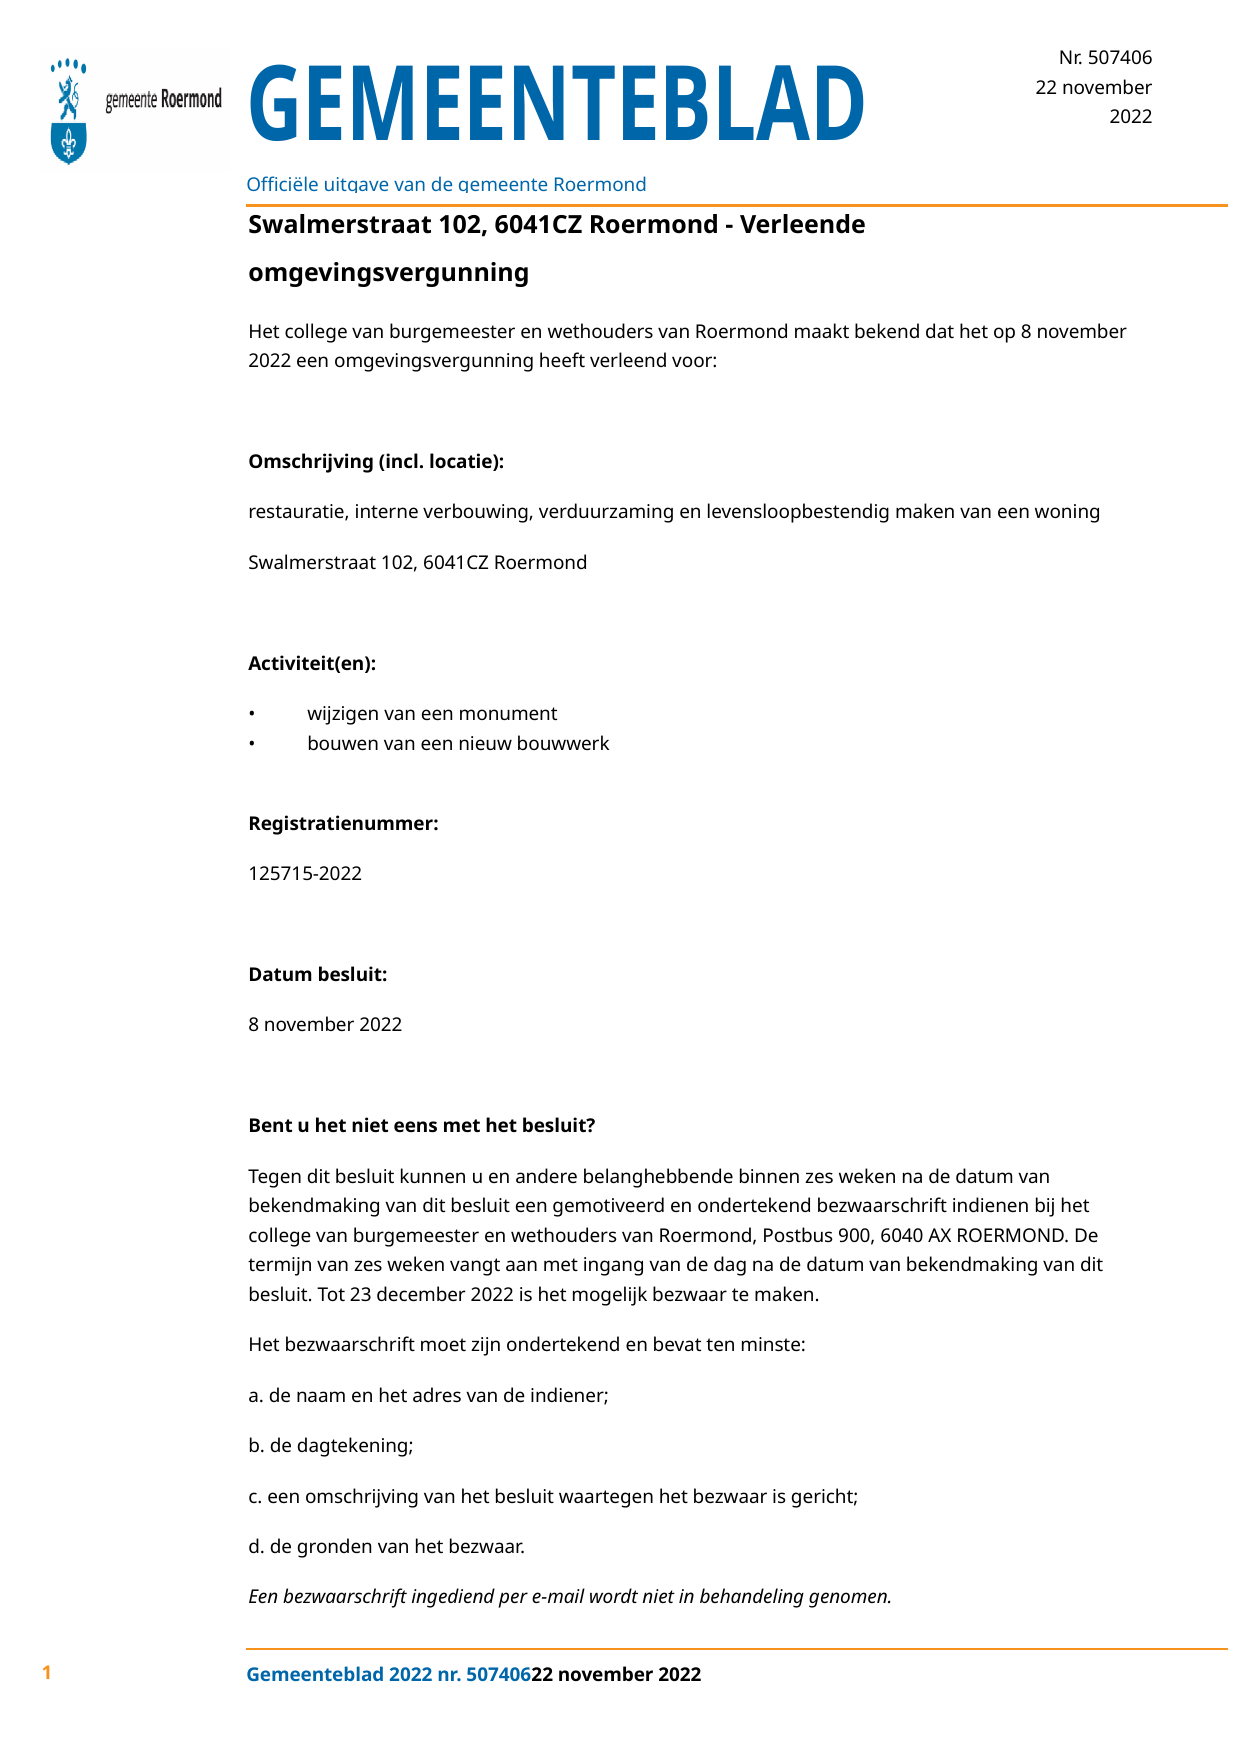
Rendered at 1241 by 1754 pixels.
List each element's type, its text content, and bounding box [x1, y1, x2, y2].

text Datum besluit: [248, 961, 1152, 987]
text Omschrijving (incl. locatie): [248, 448, 1152, 474]
list wijzigen van een monument [248, 700, 1152, 726]
picture [41, 47, 231, 172]
text d. de gronden van het bezwaar. [248, 1533, 1152, 1559]
text 8 november 2022 [248, 1012, 1152, 1037]
text 125715-2022 [248, 860, 1152, 886]
text Tegen dit besluit kunnen u en andere belanghebbende binnen zes weken na de datum van bekendmaking van dit besluit een gemotiveerd en ondertekend bezwaarschrift indienen bij het college van burgemeester en wethouders van Roermond, Postbus 900, 6040 AX ROERMOND. De termijn van zes weken vangt aan met ingang van de dag na de datum van bekendmaking van dit besluit. Tot 23 december 2022 is het mogelijk bezwaar te maken. [248, 1163, 1152, 1307]
text Activiteit(en): [248, 650, 1152, 676]
text Het college van burgemeester en wethouders van Roermond maakt bekend dat het op 8 november 2022 een omgevingsvergunning heeft verleend voor: [248, 318, 1152, 373]
text a. de naam en het adres van de indiener; [248, 1382, 1152, 1408]
text c. een omschrijving van het besluit waartegen het bezwaar is gericht; [248, 1483, 1152, 1509]
text restauratie, interne verbouwing, verduurzaming en levensloopbestendig maken van een woning [248, 499, 1152, 524]
text Bent u het niet eens met het besluit? [248, 1112, 1152, 1138]
list bouwen van een nieuw bouwwerk [248, 730, 1152, 756]
text Registratienummer: [248, 810, 1152, 836]
text Het bezwaarschrift moet zijn ondertekend en bevat ten minste: [248, 1332, 1152, 1357]
text b. de dagtekening; [248, 1432, 1152, 1458]
text Een bezwaarschrift ingediend per e-mail wordt niet in behandeling genomen. [248, 1584, 1152, 1609]
text Swalmerstraat 102, 6041CZ Roermond - Verleende omgevingsvergunning [248, 207, 1152, 288]
text Swalmerstraat 102, 6041CZ Roermond [248, 549, 1152, 575]
